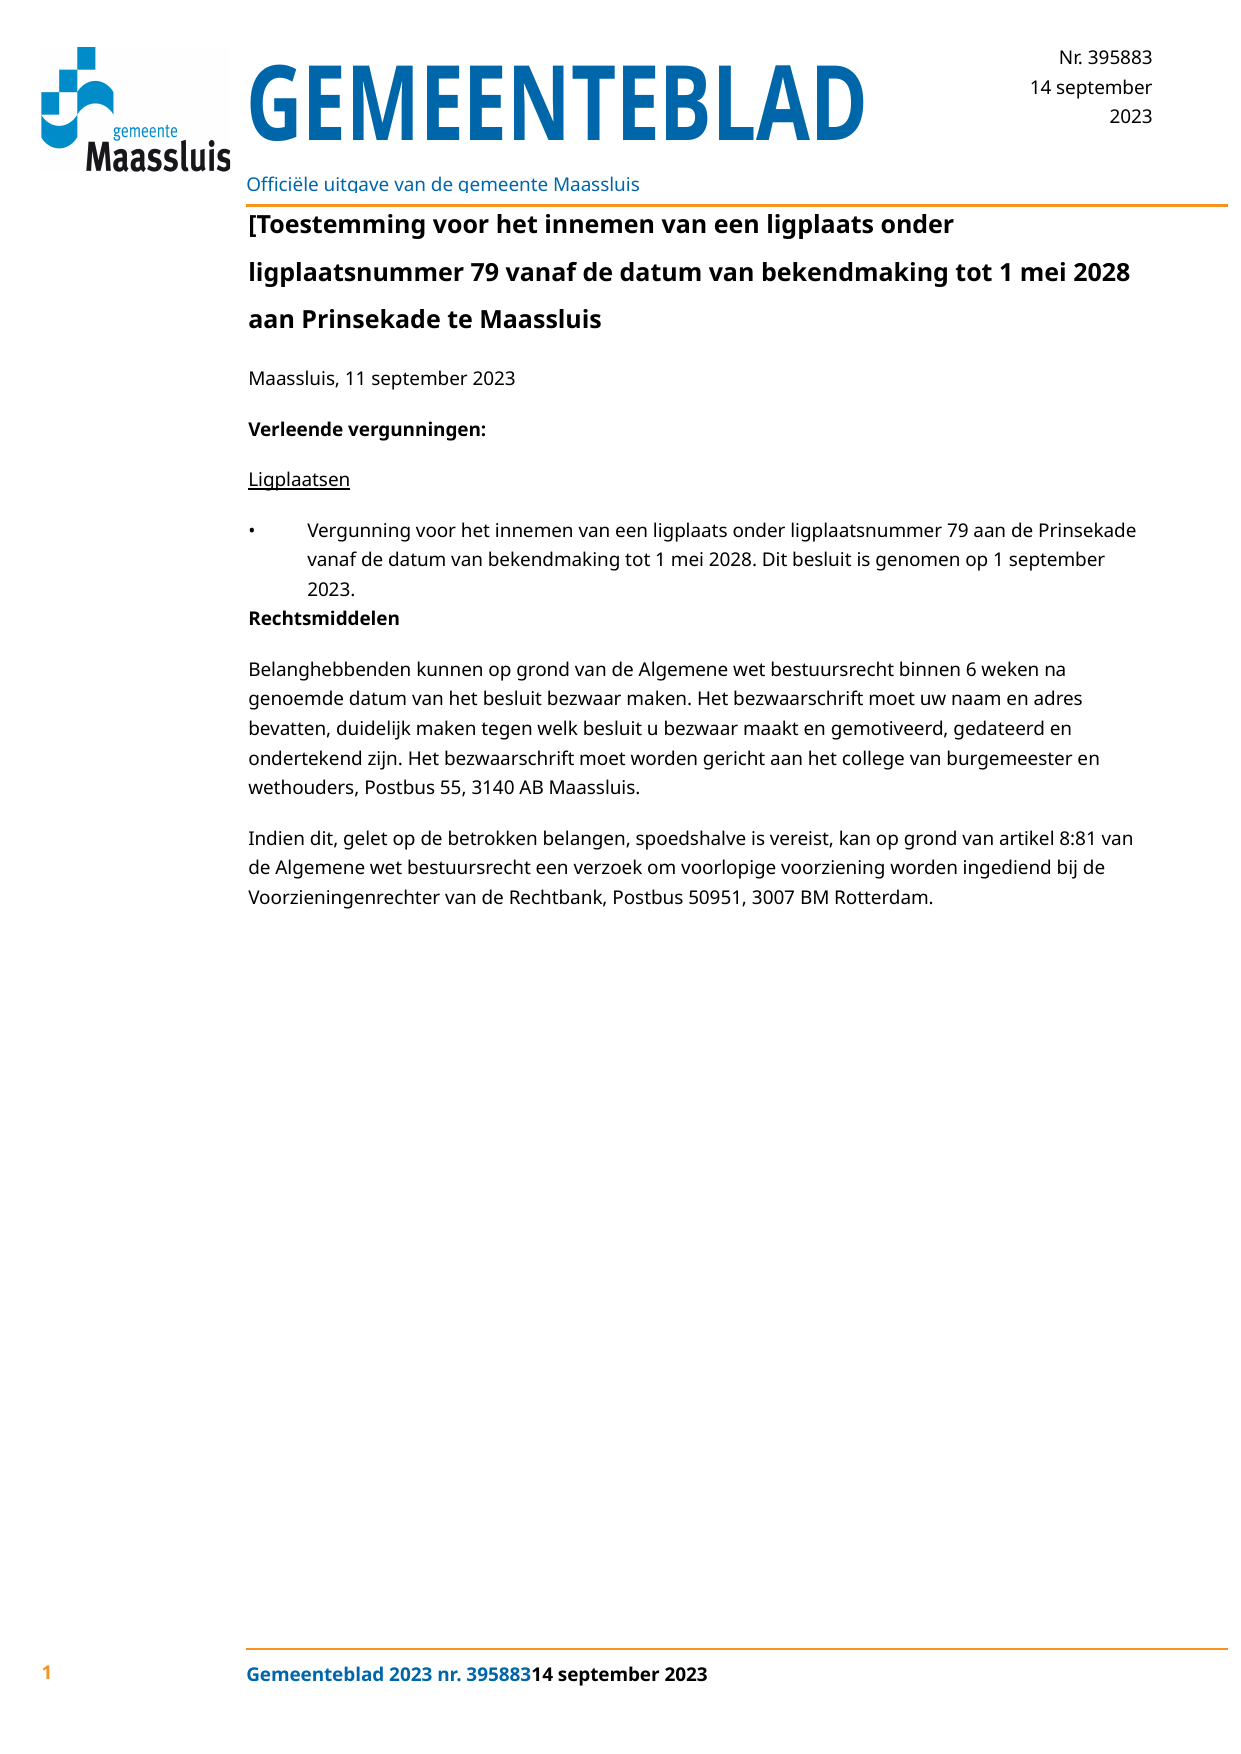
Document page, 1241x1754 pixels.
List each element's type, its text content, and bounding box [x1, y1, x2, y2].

text Indien dit, gelet op de betrokken belangen, spoedshalve is vereist, kan op grond van artikel 8:81 van de Algemene wet bestuursrecht een verzoek om voorlopige voorziening worden ingediend bij de Voorzieningenrechter van de Rechtbank, Postbus 50951, 3007 BM Rotterdam. [248, 825, 1152, 909]
text Belanghebbenden kunnen op grond van de Algemene wet bestuursrecht binnen 6 weken na genoemde datum van het besluit bezwaar maken. Het bezwaarschrift moet uw naam en adres bevatten, duidelijk maken tegen welk besluit u bezwaar maakt en gemotiveerd, gedateerd en ondertekend zijn. Het bezwaarschrift moet worden gericht aan het college van burgemeester en wethouders, Postbus 55, 3140 AB Maassluis. [248, 656, 1152, 800]
text Verleende vergunningen: [248, 416, 1152, 442]
picture [41, 47, 77, 92]
list Vergunning voor het innemen van een ligplaats onder ligplaatsnummer 79 aan de Prinsekade vanaf de datum van bekendmaking tot 1 mei 2028. Dit besluit is genomen op 1 september 2023. [248, 517, 1152, 602]
text Rechtsmiddelen [248, 606, 1152, 631]
text Maassluis, 11 september 2023 [248, 366, 1152, 391]
picture [41, 47, 231, 172]
text Ligplaatsen [248, 466, 1152, 492]
text [Toestemming voor het innemen van een ligplaats onder ligplaatsnummer 79 vanaf de datum van bekendmaking tot 1 mei 2028 aan Prinsekade te Maassluis [248, 207, 1152, 336]
